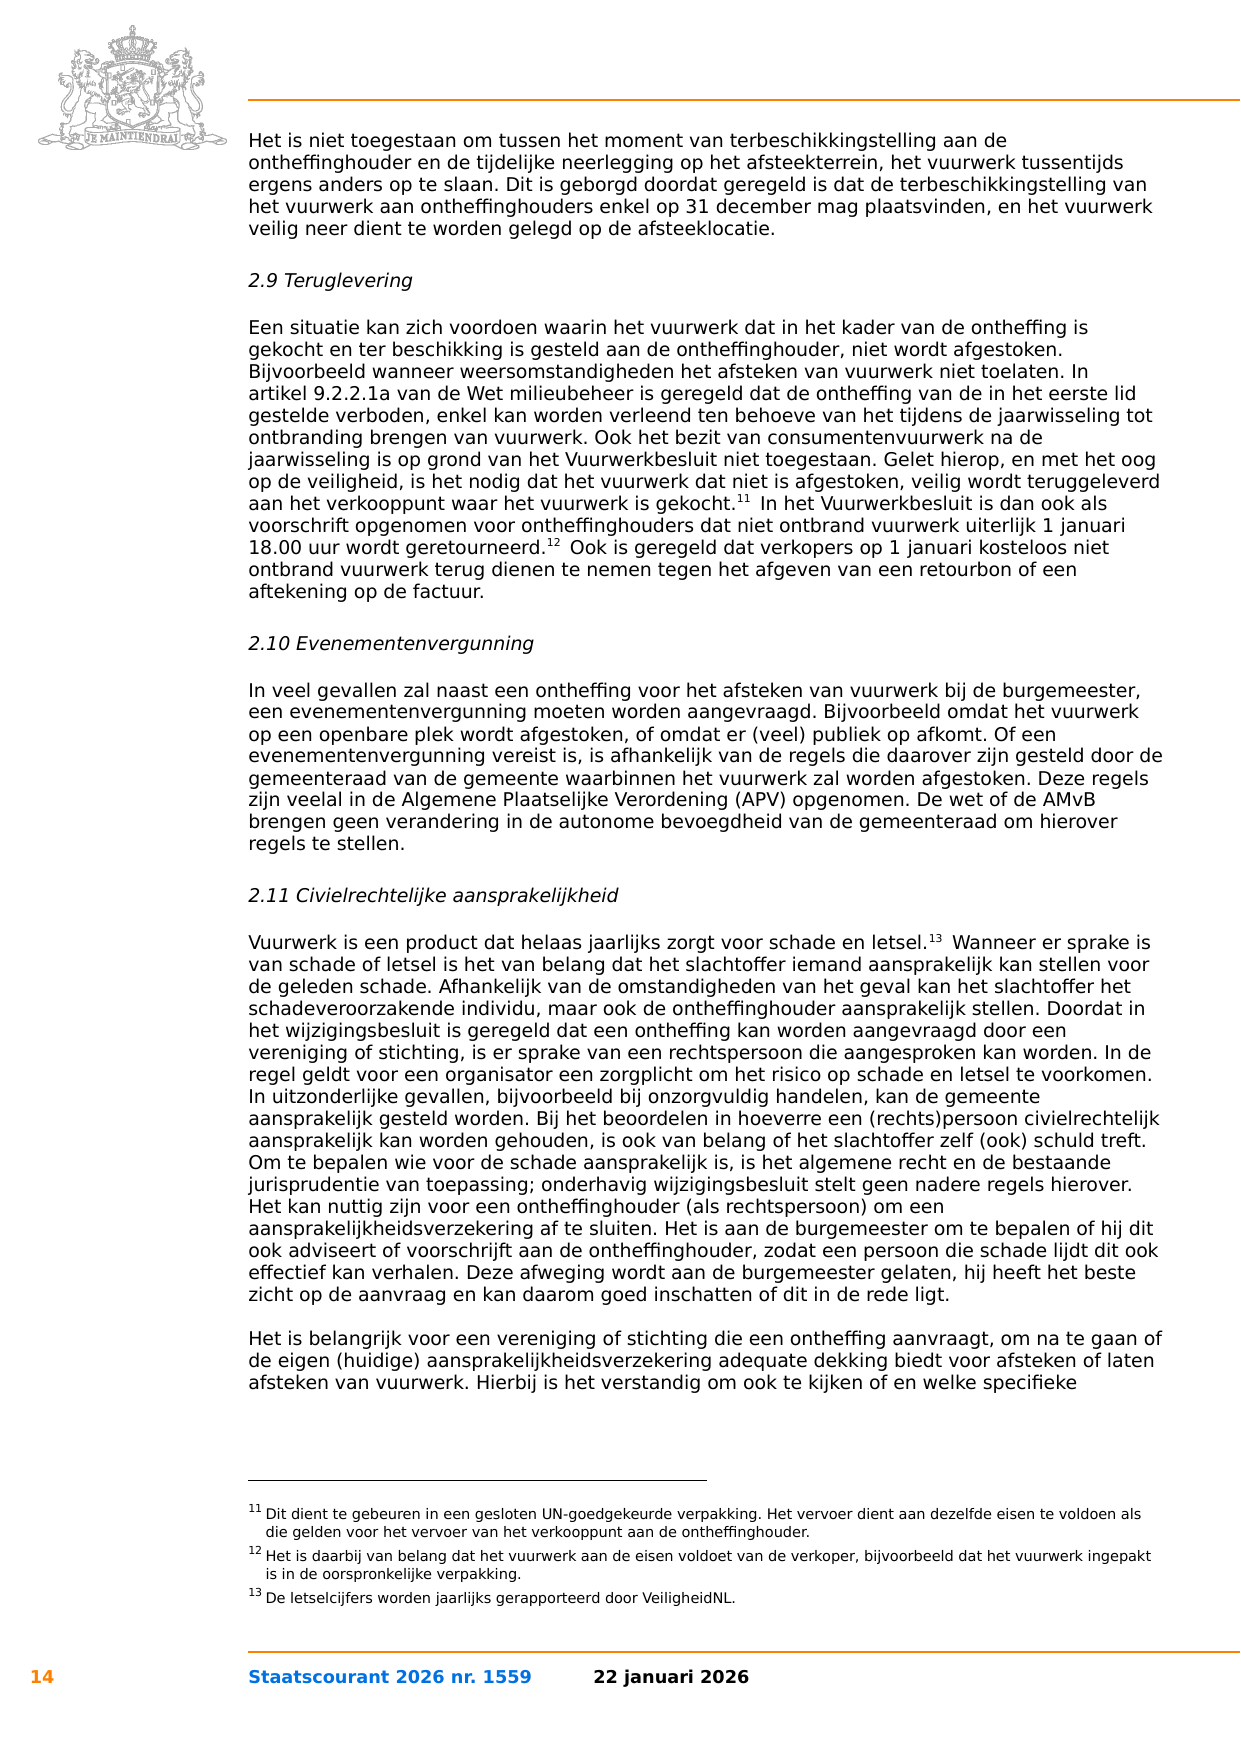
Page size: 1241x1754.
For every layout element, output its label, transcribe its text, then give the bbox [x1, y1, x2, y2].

text Vuurwerk is een product dat helaas jaarlijks zorgt voor schade en letsel. Wanneer er sprake is van schade of letsel is het van belang dat het slachtoffer iemand aansprakelijk kan stellen voor de geleden schade. Afhankelijk van de omstandigheden van het geval kan het slachtoffer het schadeveroorzakende individu, maar ook de ontheffinghouder aansprakelijk stellen. Doordat in het wijzigingsbesluit is geregeld dat een ontheffing kan worden aangevraagd door een vereniging of stichting, is er sprake van een rechtspersoon die aangesproken kan worden. In de regel geldt voor een organisator een zorgplicht om het risico op schade en letsel te voorkomen. In uitzonderlijke gevallen, bijvoorbeeld bij onzorgvuldig handelen, kan de gemeente aansprakelijk gesteld worden. Bij het beoordelen in hoeverre een (rechts)persoon civielrechtelijk aansprakelijk kan worden gehouden, is ook van belang of het slachtoffer zelf (ook) schuld treft. Om te bepalen wie voor de schade aansprakelijk is, is het algemene recht en de bestaande jurisprudentie van toepassing; onderhavig wijzigingsbesluit stelt geen nadere regels hierover. Het kan nuttig zijn voor een ontheffinghouder (als rechtspersoon) om een aansprakelijkheidsverzekering af te sluiten. Het is aan de burgemeester om te bepalen of hij dit ook adviseert of voorschrijft aan de ontheffinghouder, zodat een persoon die schade lijdt dit ook effectief kan verhalen. Deze afweging wordt aan de burgemeester gelaten, hij heeft het beste zicht op de aanvraag en kan daarom goed inschatten of dit in de rede ligt. [248, 932, 1163, 1306]
text De letselcijfers worden jaarlijks gerapporteerd door VeiligheidNL. [248, 1586, 1163, 1608]
text Een situatie kan zich voordoen waarin het vuurwerk dat in het kader van de ontheffing is gekocht en ter beschikking is gesteld aan de ontheffinghouder, niet wordt afgestoken. Bijvoorbeeld wanneer weersomstandigheden het afsteken van vuurwerk niet toelaten. In artikel 9.2.2.1a van de Wet milieubeheer is geregeld dat de ontheffing van de in het eerste lid gestelde verboden, enkel kan worden verleend ten behoeve van het tijdens de jaarwisseling tot ontbranding brengen van vuurwerk. Ook het bezit van consumentenvuurwerk na de jaarwisseling is op grond van het Vuurwerkbesluit niet toegestaan. Gelet hierop, en met het oog op de veiligheid, is het nodig dat het vuurwerk dat niet is afgestoken, veilig wordt teruggeleverd aan het verkooppunt waar het vuurwerk is gekocht. In het Vuurwerkbesluit is dan ook als voorschrift opgenomen voor ontheffinghouders dat niet ontbrand vuurwerk uiterlijk 1 januari 18.00 uur wordt geretourneerd. Ook is geregeld dat verkopers op 1 januari kosteloos niet ontbrand vuurwerk terug dienen te nemen tegen het afgeven van een retourbon of een aftekening op de factuur. [248, 317, 1163, 602]
text Dit dient te gebeuren in een gesloten UN-goedgekeurde verpakking. Het vervoer dient aan dezelfde eisen te voldoen als die gelden voor het vervoer van het verkooppunt aan de ontheffinghouder. [248, 1502, 1163, 1541]
picture [38, 25, 227, 150]
text Het is daarbij van belang dat het vuurwerk aan de eisen voldoet van de verkoper, bijvoorbeeld dat het vuurwerk ingepakt is in de oorspronkelijke verpakking. [248, 1544, 1163, 1583]
subtitle 2.10 Evenementenvergunning [248, 632, 1163, 654]
text Het is belangrijk voor een vereniging of stichting die een ontheffing aanvraagt, om na te gaan of de eigen (huidige) aansprakelijkheidsverzekering adequate dekking biedt voor afsteken of laten afsteken van vuurwerk. Hierbij is het verstandig om ook te kijken of en welke specifieke [248, 1328, 1163, 1394]
text In veel gevallen zal naast een ontheffing voor het afsteken van vuurwerk bij de burgemeester, een evenementenvergunning moeten worden aangevraagd. Bijvoorbeeld omdat het vuurwerk op een openbare plek wordt afgestoken, of omdat er (veel) publiek op afkomt. Of een evenementenvergunning vereist is, is afhankelijk van de regels die daarover zijn gesteld door de gemeenteraad van de gemeente waarbinnen het vuurwerk zal worden afgestoken. Deze regels zijn veelal in de Algemene Plaatselijke Verordening (APV) opgenomen. De wet of de AMvB brengen geen verandering in de autonome bevoegdheid van de gemeenteraad om hierover regels te stellen. [248, 679, 1163, 855]
subtitle 2.9 Teruglevering [248, 270, 1163, 292]
text Het is niet toegestaan om tussen het moment van terbeschikkingstelling aan de ontheffinghouder en de tijdelijke neerlegging op het afsteekterrein, het vuurwerk tussentijds ergens anders op te slaan. Dit is geborgd doordat geregeld is dat de terbeschikkingstelling van het vuurwerk aan ontheffinghouders enkel op 31 december mag plaatsvinden, en het vuurwerk veilig neer dient te worden gelegd op de afsteeklocatie. [248, 130, 1163, 240]
subtitle 2.11 Civielrechtelijke aansprakelijkheid [248, 885, 1163, 907]
